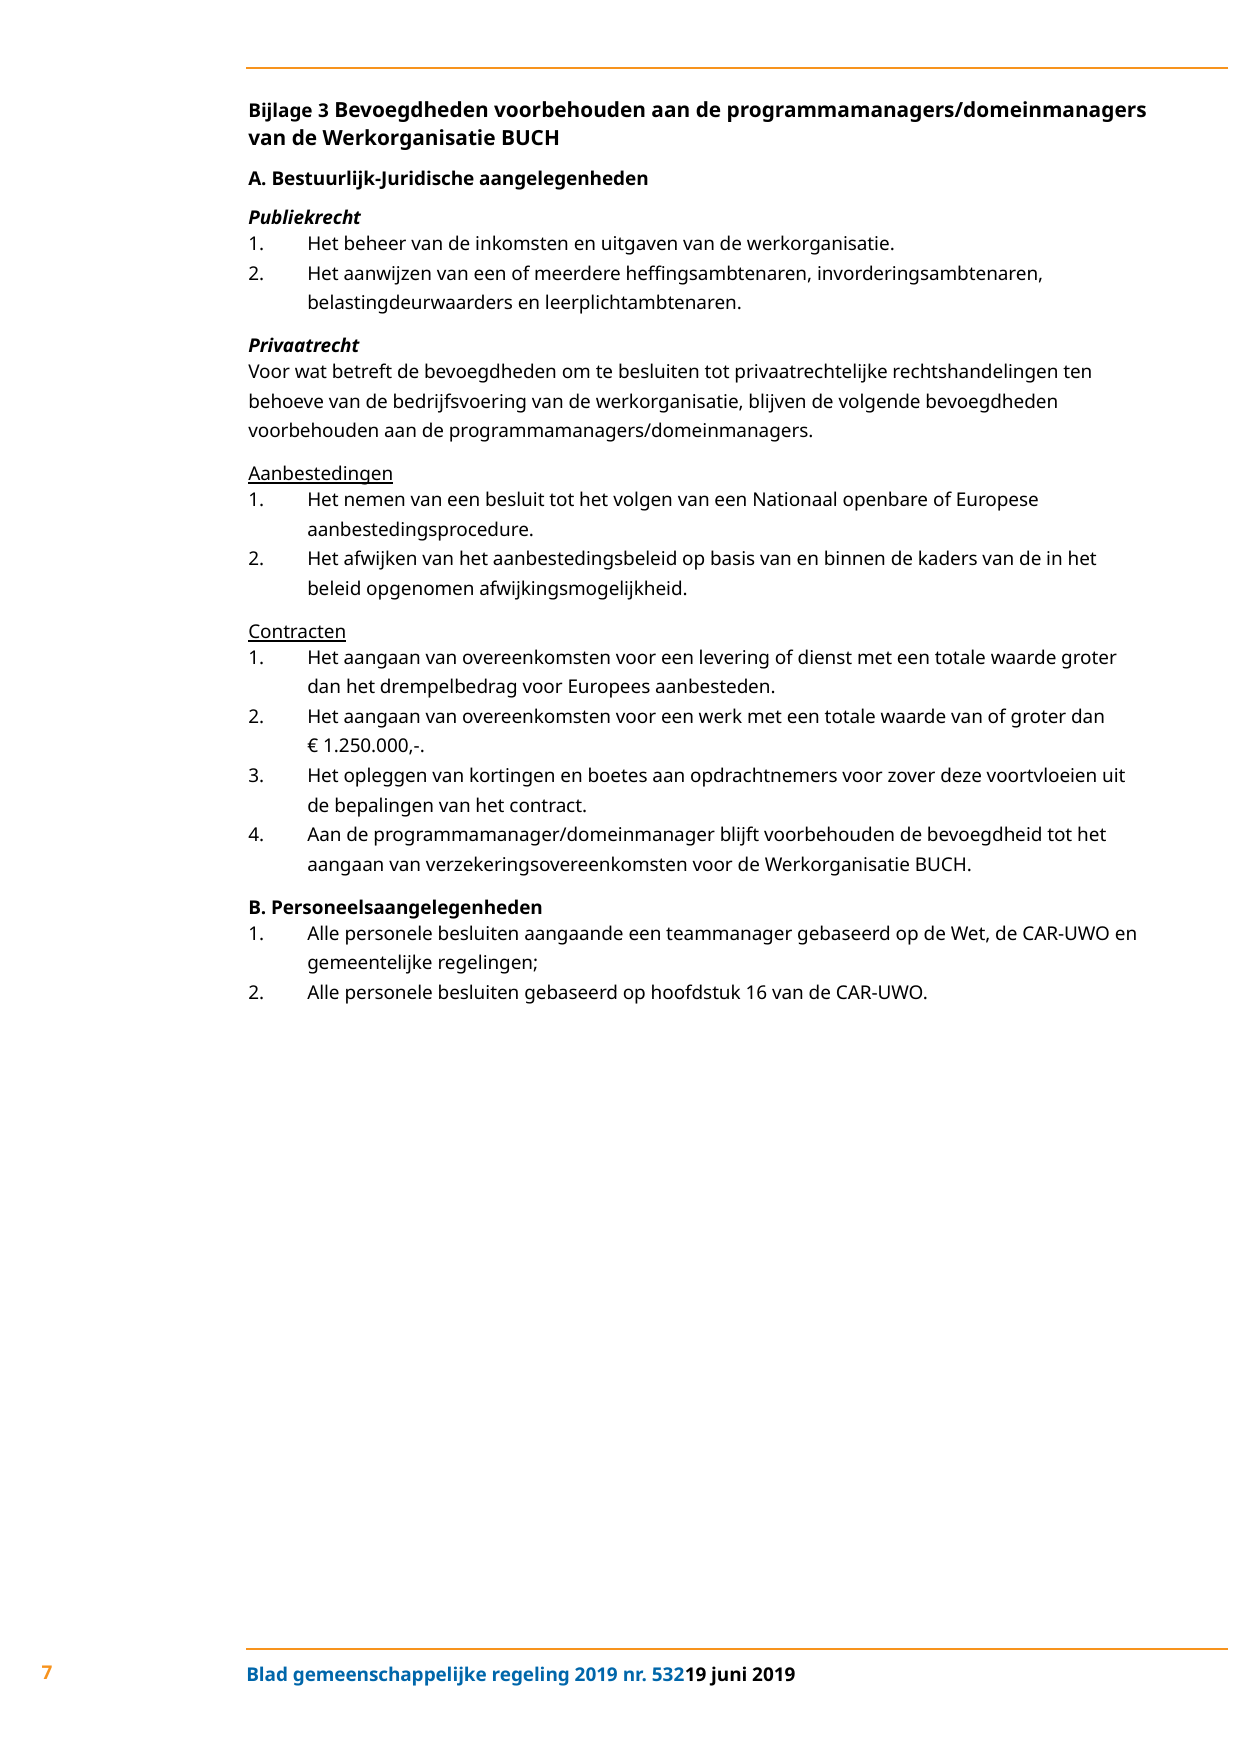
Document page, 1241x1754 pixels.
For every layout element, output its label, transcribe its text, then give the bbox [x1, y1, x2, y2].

text Aanbestedingen [248, 461, 1152, 486]
list Het opleggen van kortingen en boetes aan opdrachtnemers voor zover deze voortvloeien uit de bepalingen van het contract. [248, 762, 1152, 818]
text Bijlage 3 Bevoegdheden voorbehouden aan de programmamanagers/domeinmanagers van de Werkorganisatie BUCH [248, 95, 1152, 152]
text Contracten [248, 618, 1152, 644]
list Het beheer van de inkomsten en uitgaven van de werkorganisatie. [248, 230, 1152, 256]
list Het afwijken van het aanbestedingsbeleid op basis van en binnen de kaders van de in het beleid opgenomen afwijkingsmogelijkheid. [248, 546, 1152, 601]
list Aan de programmamanager/domeinmanager blijft voorbehouden de bevoegdheid tot het aangaan van verzekeringsovereenkomsten voor de Werkorganisatie BUCH. [248, 821, 1152, 877]
text A. Bestuurlijk-Juridische aangelegenheden [248, 165, 1152, 191]
list Alle personele besluiten gebaseerd op hoofdstuk 16 van de CAR-UWO. [248, 979, 1152, 1005]
text Publiekrecht [248, 204, 1152, 230]
list Het aanwijzen van een of meerdere heffingsambtenaren, invorderingsambtenaren, belastingdeurwaarders en leerplichtambtenaren. [248, 260, 1152, 315]
list Het nemen van een besluit tot het volgen van een Nationaal openbare of Europese aanbestedingsprocedure. [248, 486, 1152, 542]
list Alle personele besluiten aangaande een teammanager gebaseerd op de Wet, de CAR-UWO en gemeentelijke regelingen; [248, 920, 1152, 975]
text Voor wat betreft de bevoegdheden om te besluiten tot privaatrechtelijke rechtshandelingen ten behoeve van de bedrijfsvoering van de werkorganisatie, blijven de volgende bevoegdheden voorbehouden aan de programmamanagers/domeinmanagers. [248, 358, 1152, 443]
picture [41, 47, 231, 172]
list Het aangaan van overeenkomsten voor een levering of dienst met een totale waarde groter dan het drempelbedrag voor Europees aanbesteden. [248, 644, 1152, 699]
text B. Personeelsaangelegenheden [248, 894, 1152, 920]
text Privaatrecht [248, 333, 1152, 358]
list Het aangaan van overeenkomsten voor een werk met een totale waarde van of groter dan € 1.250.000,-. [248, 703, 1152, 758]
